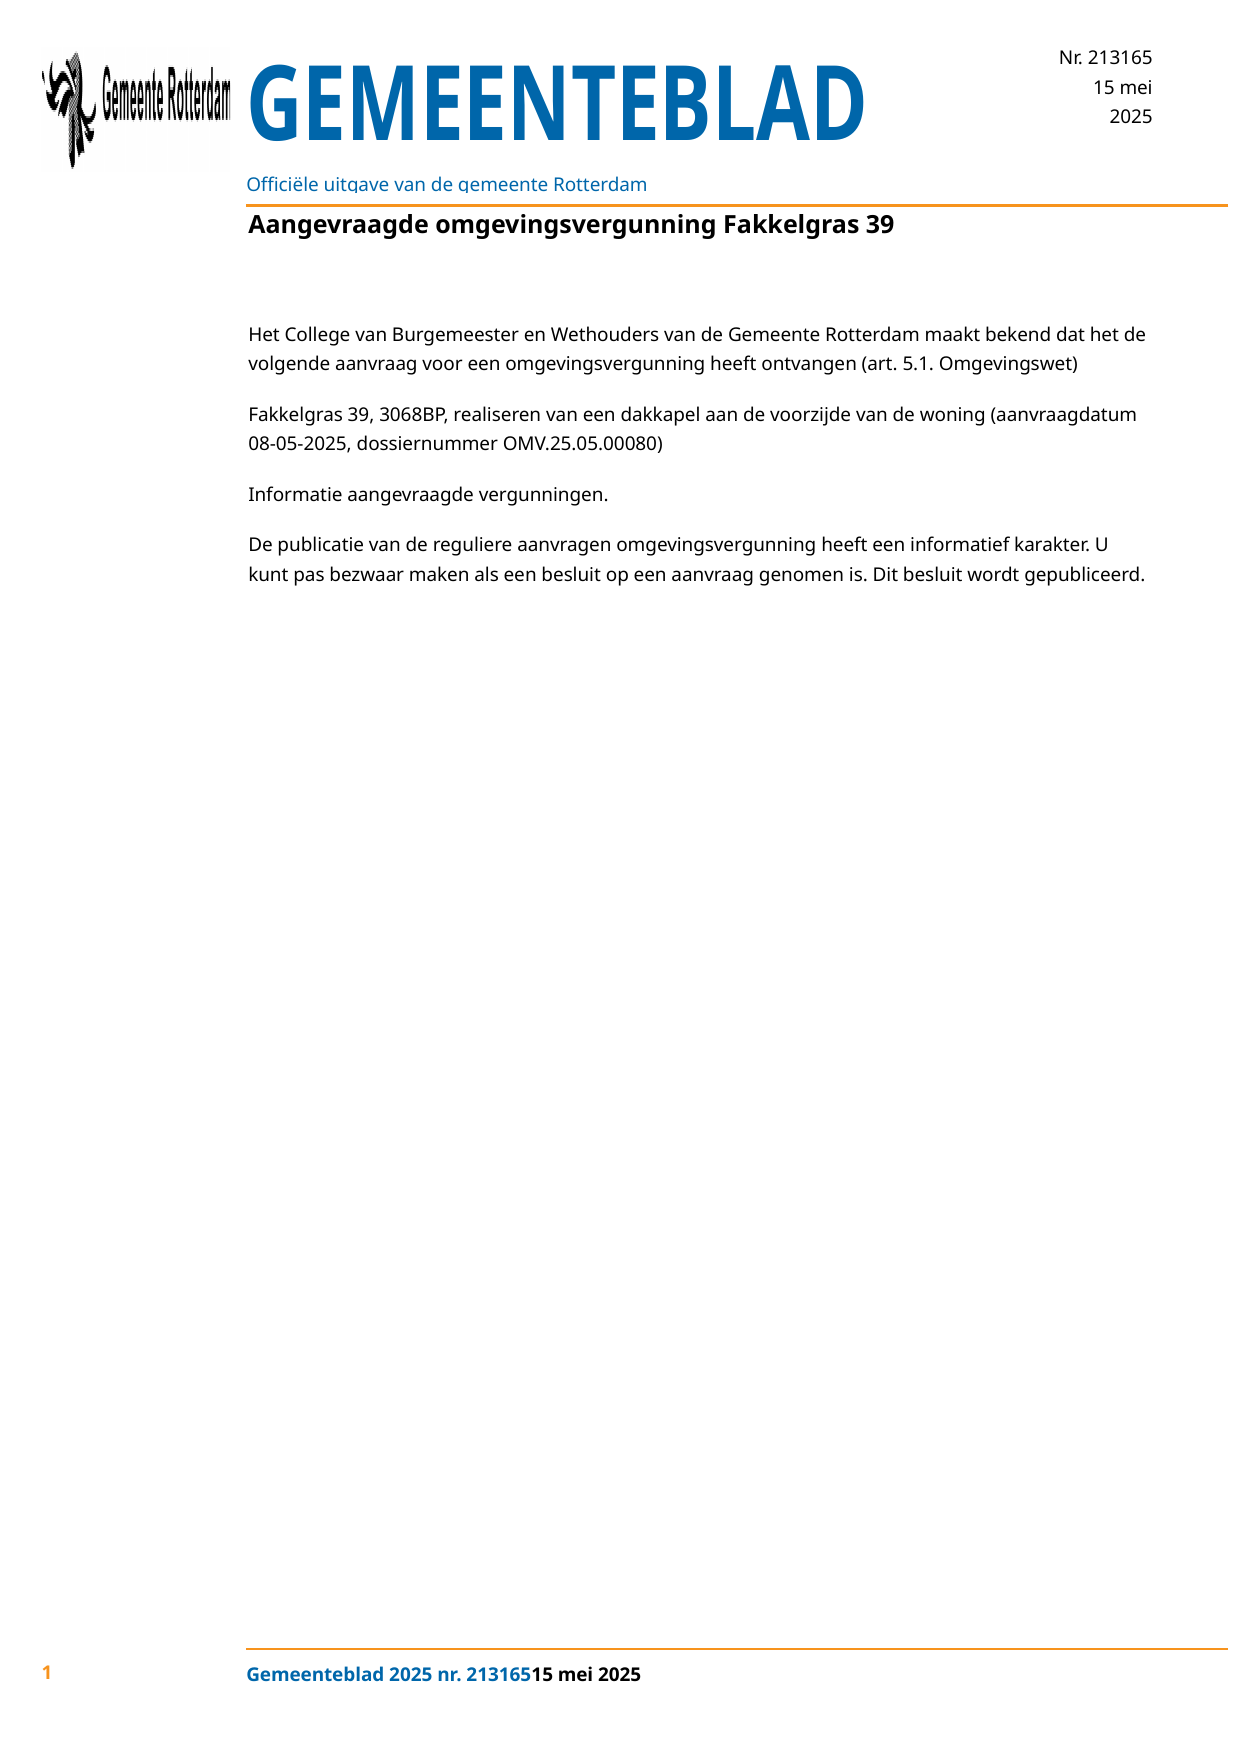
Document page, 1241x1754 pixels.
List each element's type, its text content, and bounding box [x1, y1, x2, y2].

text Fakkelgras 39, 3068BP, realiseren van een dakkapel aan de voorzijde van de woning (aanvraagdatum 08-05-2025, dossiernummer OMV.25.05.00080) [248, 401, 1152, 456]
text Aangevraagde omgevingsvergunning Fakkelgras 39 [248, 207, 1152, 241]
text Informatie aangevraagde vergunningen. [248, 481, 1152, 506]
picture [41, 47, 231, 172]
text De publicatie van de reguliere aanvragen omgevingsvergunning heeft een informatief karakter. U kunt pas bezwaar maken als een besluit op een aanvraag genomen is. Dit besluit wordt gepubliceerd. [248, 531, 1152, 586]
text Het College van Burgemeester en Wethouders van de Gemeente Rotterdam maakt bekend dat het de volgende aanvraag voor een omgevingsvergunning heeft ontvangen (art. 5.1. Omgevingswet) [248, 321, 1152, 376]
